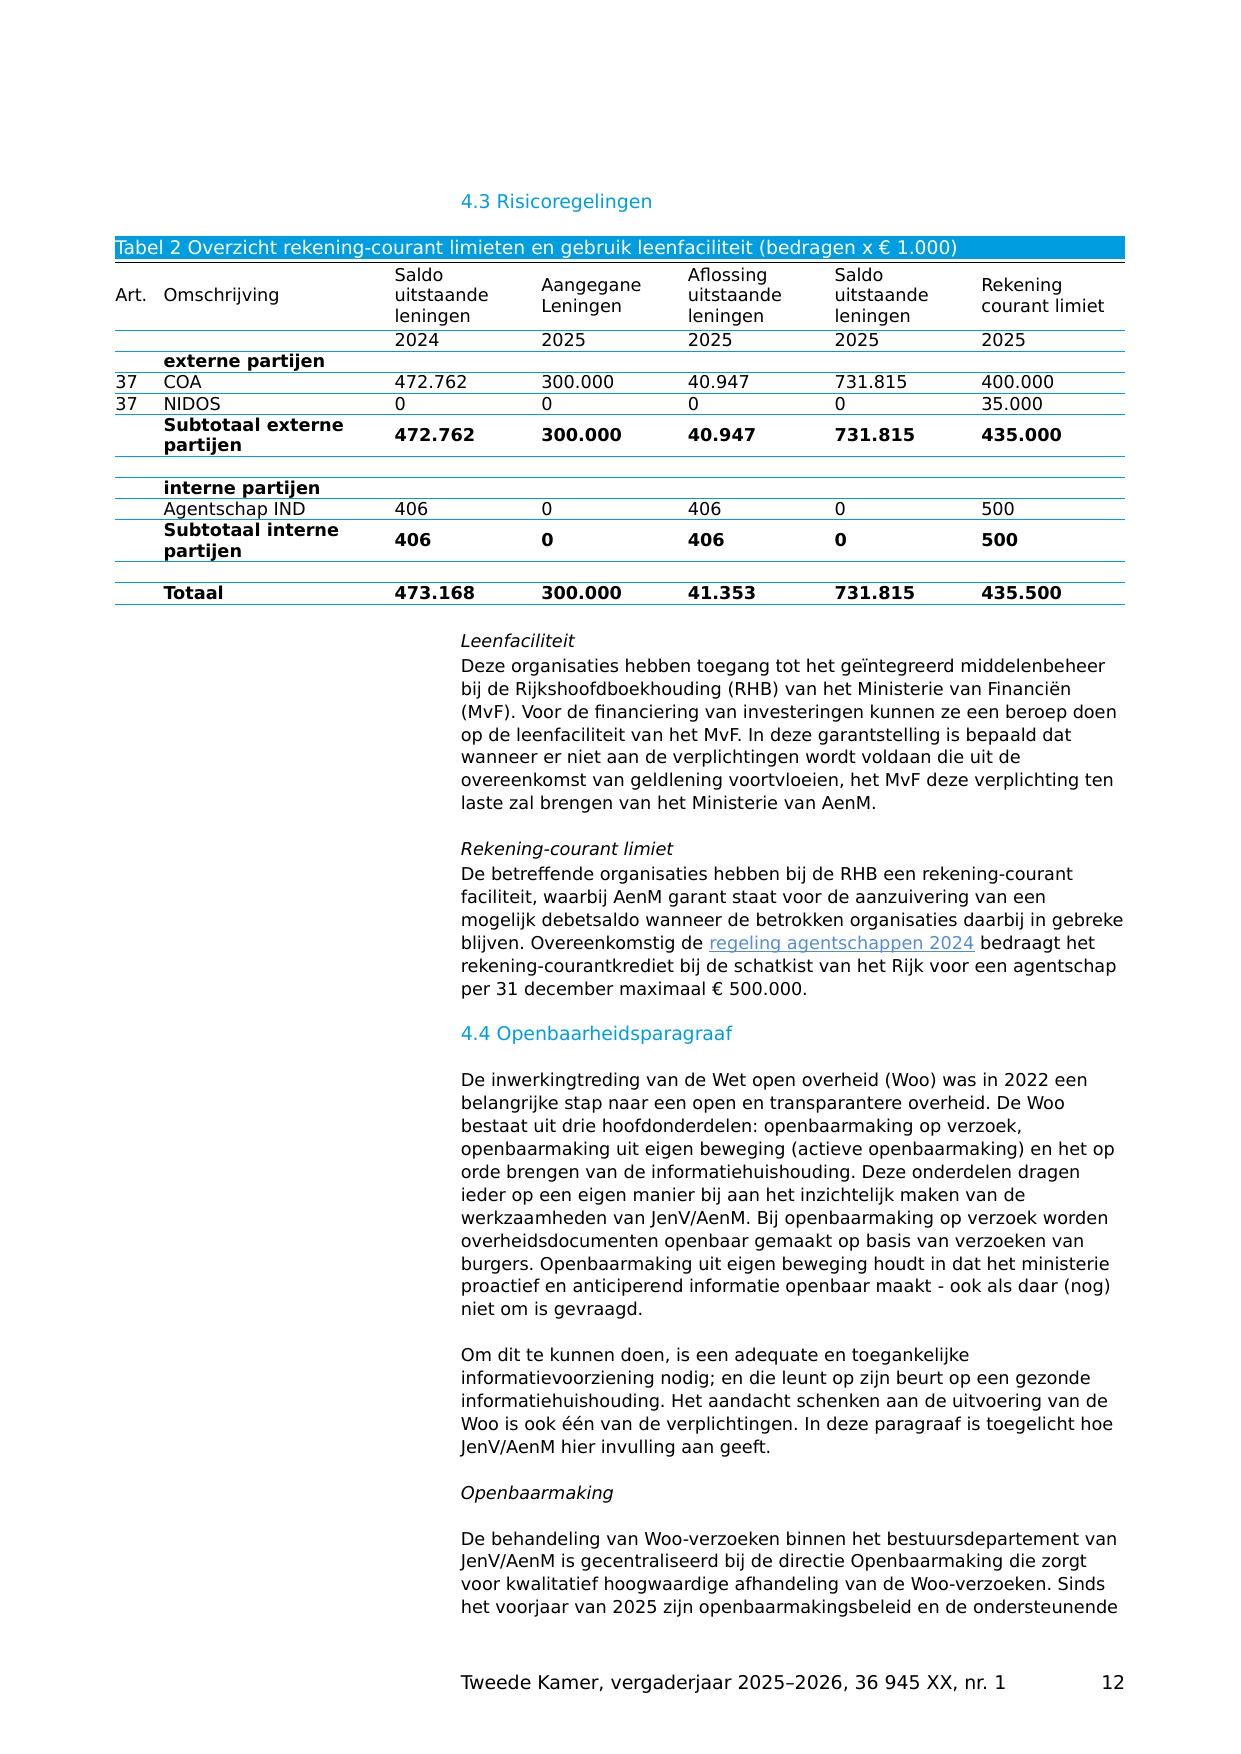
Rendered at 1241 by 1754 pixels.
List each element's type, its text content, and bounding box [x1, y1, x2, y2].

table_cell [538, 478, 685, 498]
table_cell [160, 331, 391, 351]
table_cell [115, 352, 160, 372]
table_cell Saldo uitstaande leningen [831, 263, 978, 329]
table_cell externe partijen [160, 352, 391, 372]
table_cell 0 [831, 520, 978, 561]
title 4.4 Openbaarheidsparagraaf [461, 1023, 1125, 1045]
table_cell [115, 562, 160, 582]
table_cell 40.947 [685, 373, 831, 393]
table_cell 406 [685, 499, 831, 519]
table_cell [978, 478, 1125, 498]
text Rekening-courant limiet [461, 837, 1125, 860]
table_cell [538, 457, 685, 477]
table_cell [538, 352, 685, 372]
table_cell 37 [115, 373, 160, 393]
table_cell [115, 520, 160, 561]
table_cell 35.000 [978, 394, 1125, 414]
table_cell 435.500 [978, 583, 1125, 603]
table_cell 0 [831, 394, 978, 414]
table_cell 0 [538, 394, 685, 414]
text De betreffende organisaties hebben bij de RHB een rekening-courant faciliteit, waarbij AenM garant staat voor de aanzuivering van een mogelijk debetsaldo wanneer de betrokken organisaties daarbij in gebreke blijven. Overeenkomstig de regeling agentschappen 2024 bedraagt het rekening-courantkrediet bij de schatkist van het Rijk voor een agentschap per 31 december maximaal € 500.000. [461, 862, 1125, 1000]
table_cell [115, 499, 160, 519]
table_cell NIDOS [160, 394, 391, 414]
table_cell Saldo uitstaande leningen [391, 263, 538, 329]
table_cell Subtotaal interne partijen [160, 520, 391, 561]
table_cell 472.762 [391, 415, 538, 456]
table_cell [685, 478, 831, 498]
table_cell 40.947 [685, 415, 831, 456]
table_cell 41.353 [685, 583, 831, 603]
table_cell 500 [978, 520, 1125, 561]
table_cell 0 [831, 499, 978, 519]
table_cell 2025 [538, 331, 685, 351]
table_cell [685, 457, 831, 477]
table_cell Aangegane Leningen [538, 263, 685, 329]
table_cell 406 [391, 499, 538, 519]
table_cell [391, 562, 538, 582]
table_cell 2025 [685, 331, 831, 351]
table_cell [115, 457, 160, 477]
text De behandeling van Woo-verzoeken binnen het bestuursdepartement van JenV/AenM is gecentraliseerd bij de directie Openbaarmaking die zorgt voor kwalitatief hoogwaardige afhandeling van de Woo-verzoeken. Sinds het voorjaar van 2025 zijn openbaarmakingsbeleid en de ondersteunende [461, 1527, 1125, 1618]
table_cell 435.000 [978, 415, 1125, 456]
table_cell [978, 352, 1125, 372]
table_cell [685, 562, 831, 582]
table_cell 473.168 [391, 583, 538, 603]
table_cell Agentschap IND [160, 499, 391, 519]
table_cell 731.815 [831, 583, 978, 603]
table_cell [538, 562, 685, 582]
table_cell [115, 331, 160, 351]
table_cell 472.762 [391, 373, 538, 393]
table_cell 0 [685, 394, 831, 414]
text De inwerkingtreding van de Wet open overheid (Woo) was in 2022 een belangrijke stap naar een open en transparantere overheid. De Woo bestaat uit drie hoofdonderdelen: openbaarmaking op verzoek, openbaarmaking uit eigen beweging (actieve openbaarmaking) en het op orde brengen van de informatiehuishouding. Deze onderdelen dragen ieder op een eigen manier bij aan het inzichtelijk maken van de werkzaamheden van JenV/AenM. Bij openbaarmaking op verzoek worden overheidsdocumenten openbaar gemaakt op basis van verzoeken van burgers. Openbaarmaking uit eigen beweging houdt in dat het ministerie proactief en anticiperend informatie openbaar maakt - ook als daar (nog) niet om is gevraagd. [461, 1068, 1125, 1320]
table_cell [391, 457, 538, 477]
table_cell [115, 415, 160, 456]
table_cell [831, 457, 978, 477]
table_cell 300.000 [538, 583, 685, 603]
table_cell [831, 352, 978, 372]
table_cell [391, 478, 538, 498]
text Deze organisaties hebben toegang tot het geïntegreerd middelenbeheer bij de Rijkshoofdboekhouding (RHB) van het Ministerie van Financiën (MvF). Voor de financiering van investeringen kunnen ze een beroep doen op de leenfaciliteit van het MvF. In deze garantstelling is bepaald dat wanneer er niet aan de verplichtingen wordt voldaan die uit de overeenkomst van geldlening voortvloeien, het MvF deze verplichting ten laste zal brengen van het Ministerie van AenM. [461, 654, 1125, 814]
table_cell 0 [538, 499, 685, 519]
table_cell [831, 562, 978, 582]
table_cell 37 [115, 394, 160, 414]
table_cell [978, 457, 1125, 477]
table_cell 0 [538, 520, 685, 561]
table_cell [115, 478, 160, 498]
table_cell COA [160, 373, 391, 393]
table_cell 731.815 [831, 373, 978, 393]
table_cell [978, 562, 1125, 582]
table_cell Subtotaal externe partijen [160, 415, 391, 456]
table_cell [391, 352, 538, 372]
table_cell 400.000 [978, 373, 1125, 393]
table_cell [160, 562, 391, 582]
table_cell 2024 [391, 331, 538, 351]
table_cell [115, 583, 160, 603]
table_cell Omschrijving [160, 263, 391, 329]
text Om dit te kunnen doen, is een adequate en toegankelijke informatievoorziening nodig; en die leunt op zijn beurt op een gezonde informatiehuishouding. Het aandacht schenken aan de uitvoering van de Woo is ook één van de verplichtingen. In deze paragraaf is toegelicht hoe JenV/AenM hier invulling aan geeft. [461, 1343, 1125, 1458]
text Leenfaciliteit [461, 629, 1125, 652]
table_cell [831, 478, 978, 498]
table_cell 500 [978, 499, 1125, 519]
table_cell Aflossing uitstaande leningen [685, 263, 831, 329]
text Openbaarmaking [461, 1481, 1125, 1504]
table_cell Art. [115, 263, 160, 329]
table_cell Rekening courant limiet [978, 263, 1125, 329]
table_cell Totaal [160, 583, 391, 603]
table_cell 2025 [831, 331, 978, 351]
table_cell 406 [391, 520, 538, 561]
table_cell interne partijen [160, 478, 391, 498]
table_cell 0 [391, 394, 538, 414]
table_cell 406 [685, 520, 831, 561]
title 4.3 Risicoregelingen [461, 191, 1125, 213]
table_cell 2025 [978, 331, 1125, 351]
table_cell 300.000 [538, 415, 685, 456]
table_cell [685, 352, 831, 372]
table_cell [160, 457, 391, 477]
table_cell 731.815 [831, 415, 978, 456]
table_cell 300.000 [538, 373, 685, 393]
